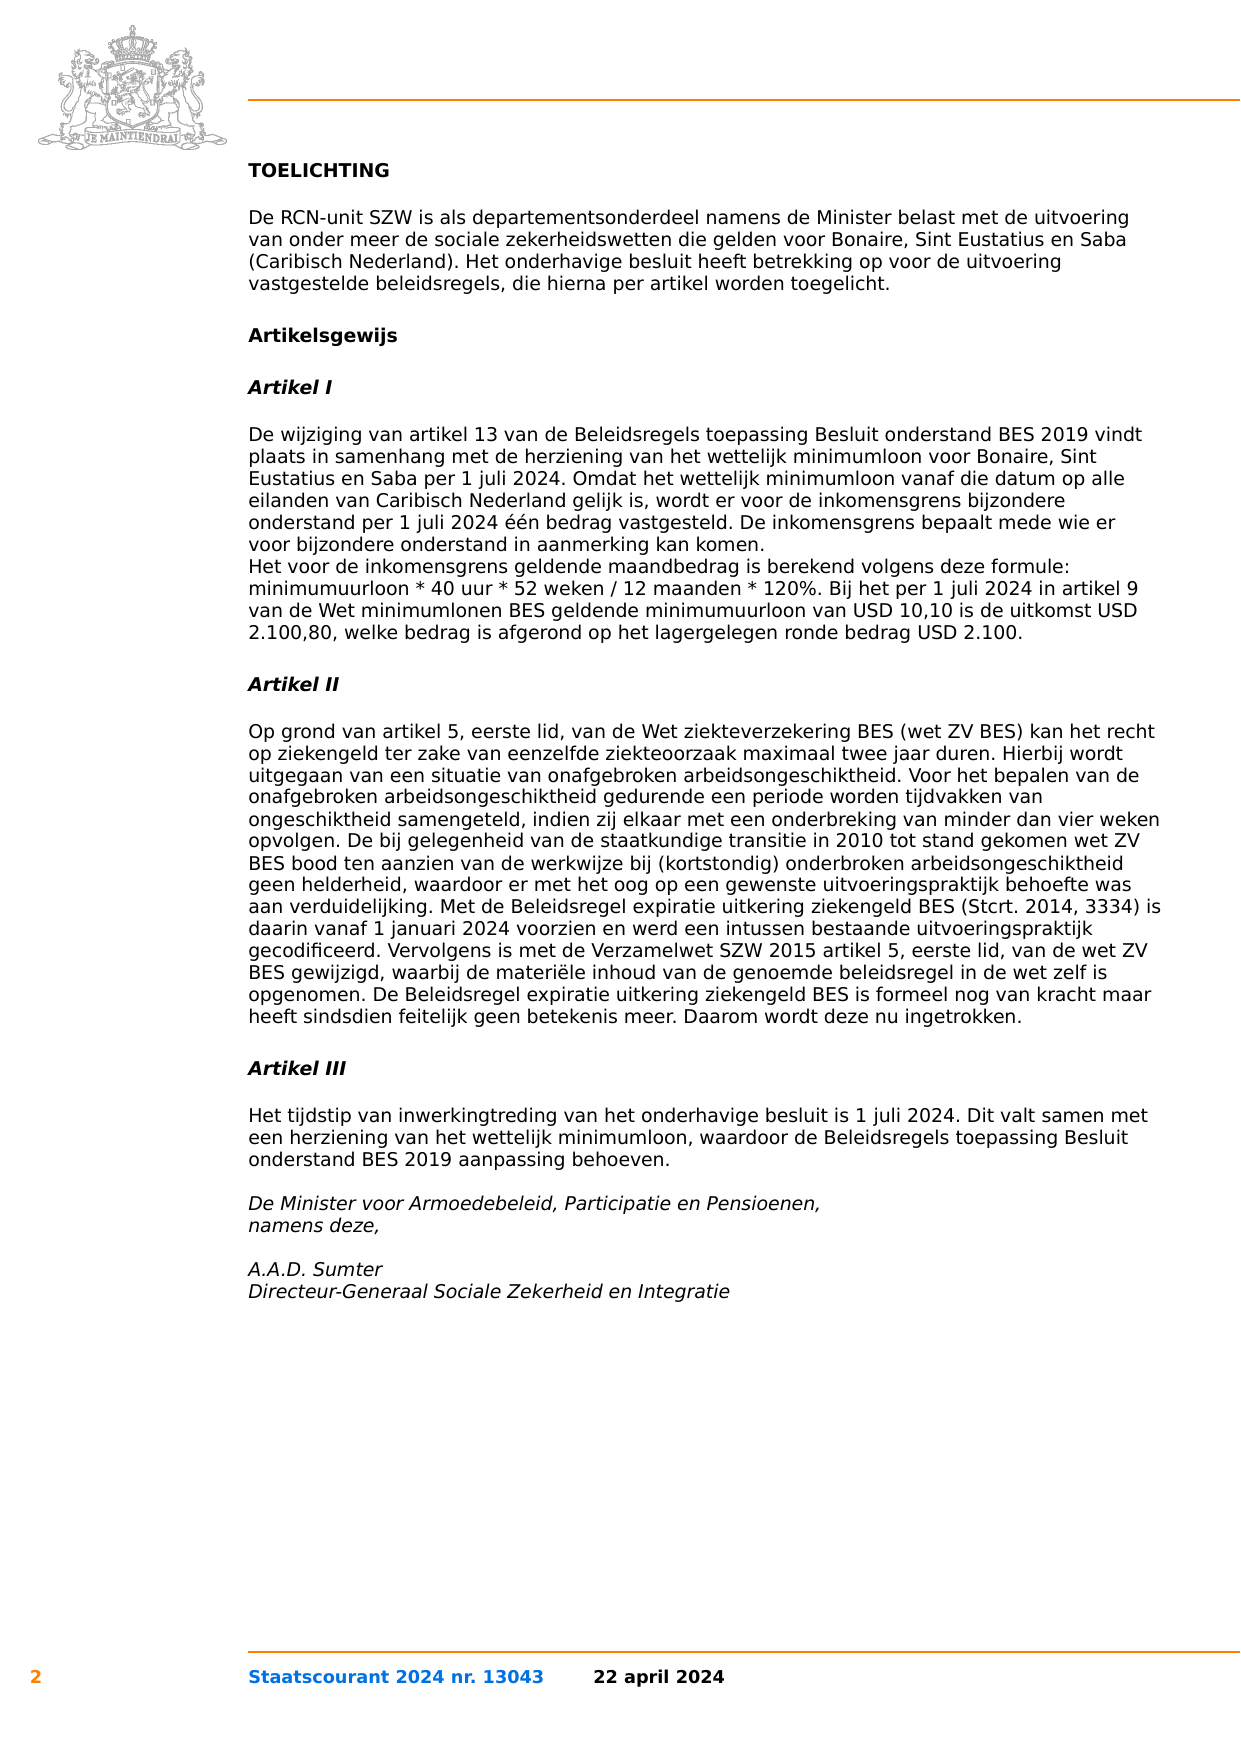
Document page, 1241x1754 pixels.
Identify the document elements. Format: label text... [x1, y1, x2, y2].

text Op grond van artikel 5, eerste lid, van de Wet ziekteverzekering BES (wet ZV BES) kan het recht op ziekengeld ter zake van eenzelfde ziekteoorzaak maximaal twee jaar duren. Hierbij wordt uitgegaan van een situatie van onafgebroken arbeidsongeschiktheid. Voor het bepalen van de onafgebroken arbeidsongeschiktheid gedurende een periode worden tijdvakken van ongeschiktheid samengeteld, indien zij elkaar met een onderbreking van minder dan vier weken opvolgen. De bij gelegenheid van de staatkundige transitie in 2010 tot stand gekomen wet ZV BES bood ten aanzien van de werkwijze bij (kortstondig) onderbroken arbeidsongeschiktheid geen helderheid, waardoor er met het oog op een gewenste uitvoeringspraktijk behoefte was aan verduidelijking. Met de Beleidsregel expiratie uitkering ziekengeld BES (Stcrt. 2014, 3334) is daarin vanaf 1 januari 2024 voorzien en werd een intussen bestaande uitvoeringspraktijk gecodificeerd. Vervolgens is met de Verzamelwet SZW 2015 artikel 5, eerste lid, van de wet ZV BES gewijzigd, waarbij de materiële inhoud van de genoemde beleidsregel in de wet zelf is opgenomen. De Beleidsregel expiratie uitkering ziekengeld BES is formeel nog van kracht maar heeft sindsdien feitelijk geen betekenis meer. Daarom wordt deze nu ingetrokken. [248, 721, 1163, 1028]
picture [38, 25, 227, 150]
subtitle Artikel III [248, 1058, 1163, 1080]
text Het voor de inkomensgrens geldende maandbedrag is berekend volgens deze formule: minimumuurloon * 40 uur * 52 weken / 12 maanden * 120%. Bij het per 1 juli 2024 in artikel 9 van de Wet minimumlonen BES geldende minimumuurloon van USD 10,10 is de uitkomst USD 2.100,80, welke bedrag is afgerond op het lagergelegen ronde bedrag USD 2.100. [248, 556, 1163, 643]
subtitle Artikel I [248, 377, 1163, 399]
subtitle TOELICHTING [248, 160, 1163, 182]
text De wijziging van artikel 13 van de Beleidsregels toepassing Besluit onderstand BES 2019 vindt plaats in samenhang met de herziening van het wettelijk minimumloon voor Bonaire, Sint Eustatius en Saba per 1 juli 2024. Omdat het wettelijk minimumloon vanaf die datum op alle eilanden van Caribisch Nederland gelijk is, wordt er voor de inkomensgrens bijzondere onderstand per 1 juli 2024 één bedrag vastgesteld. De inkomensgrens bepaalt mede wie er voor bijzondere onderstand in aanmerking kan komen. [248, 424, 1163, 556]
subtitle Artikelsgewijs [248, 325, 1163, 347]
subtitle Artikel II [248, 673, 1163, 696]
text Het tijdstip van inwerkingtreding van het onderhavige besluit is 1 juli 2024. Dit valt samen met een herziening van het wettelijk minimumloon, waardoor de Beleidsregels toepassing Besluit onderstand BES 2019 aanpassing behoeven. [248, 1105, 1163, 1171]
text De RCN-unit SZW is als departementsonderdeel namens de Minister belast met de uitvoering van onder meer de sociale zekerheidswetten die gelden voor Bonaire, Sint Eustatius en Saba (Caribisch Nederland). Het onderhavige besluit heeft betrekking op voor de uitvoering vastgestelde beleidsregels, die hierna per artikel worden toegelicht. [248, 207, 1163, 295]
text De Minister voor Armoedebeleid, Participatie en Pensioenen, namens deze, A.A.D. Sumter Directeur-Generaal Sociale Zekerheid en Integratie [248, 1193, 1163, 1303]
